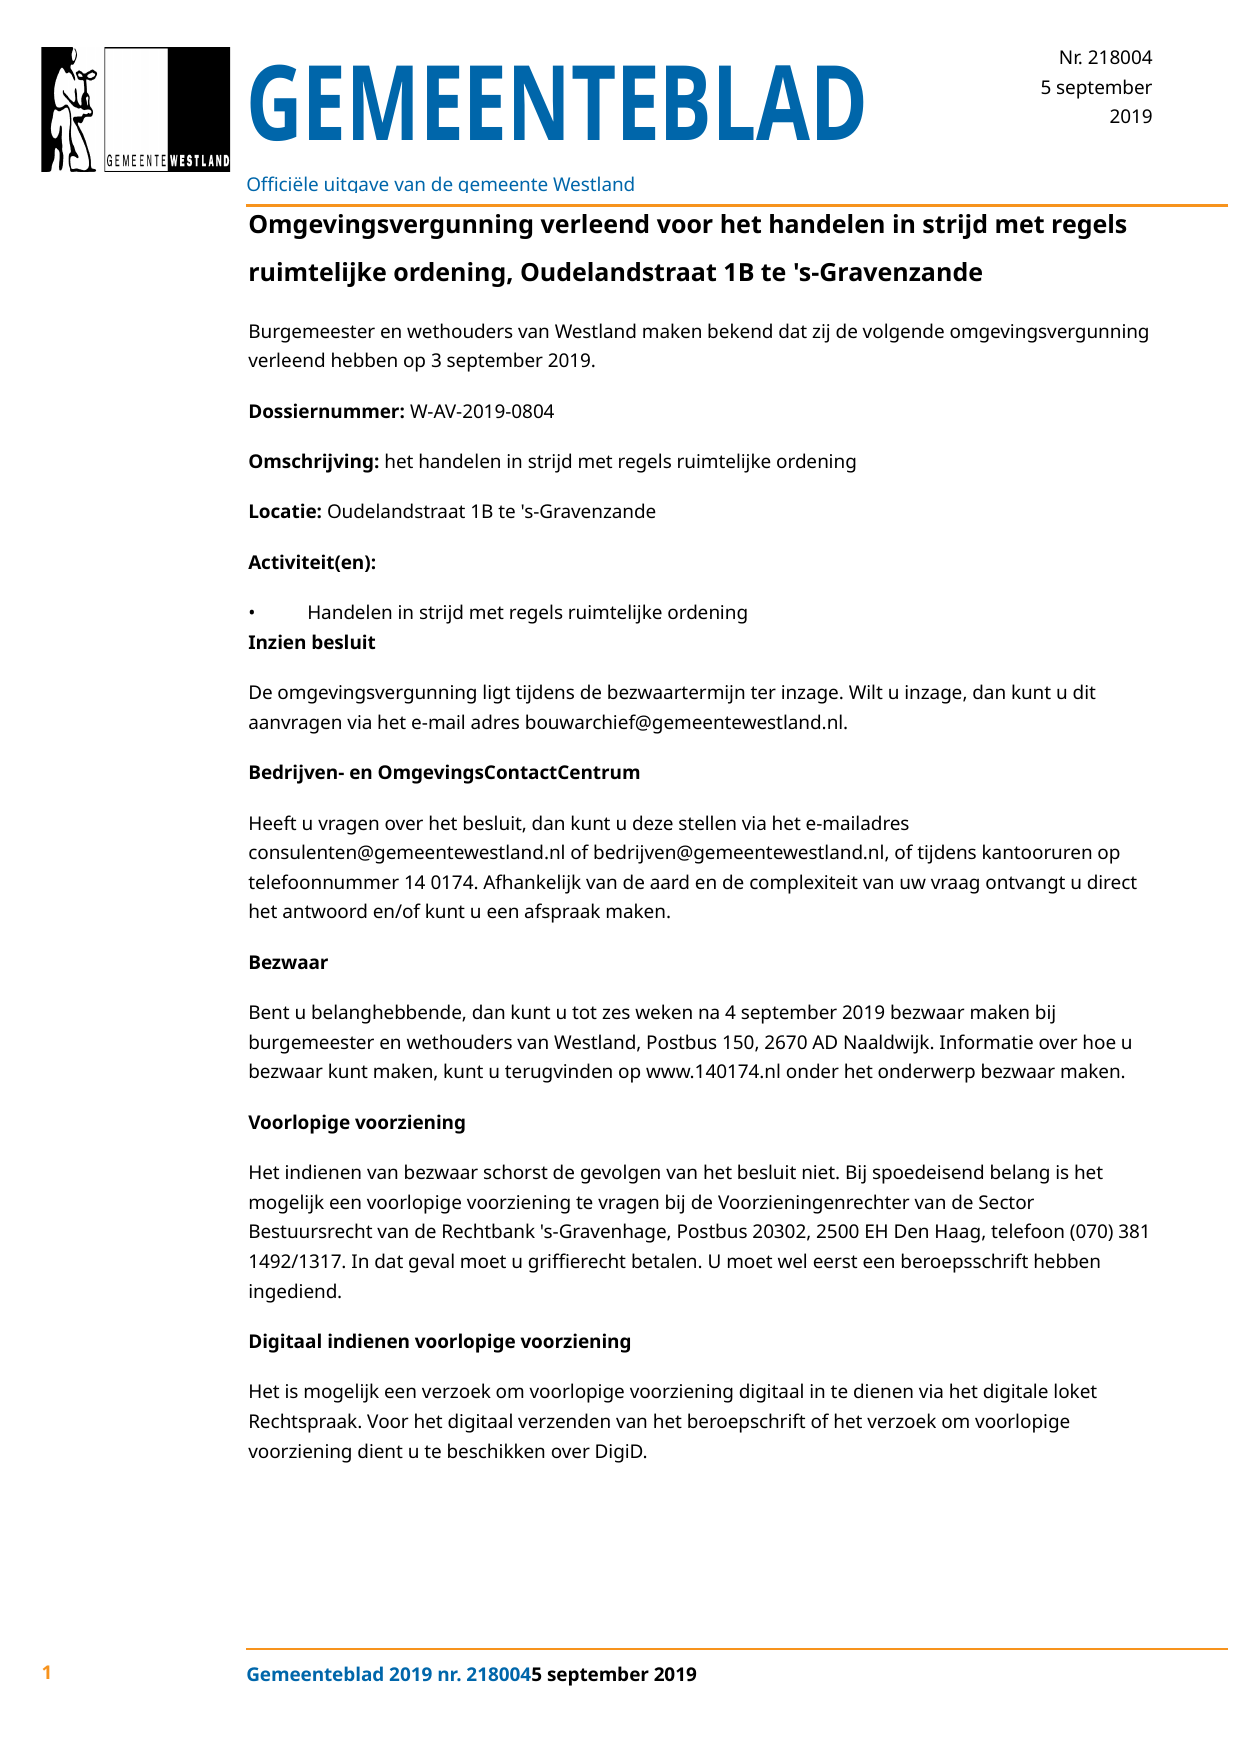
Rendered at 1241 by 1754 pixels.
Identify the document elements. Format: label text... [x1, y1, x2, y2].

text Bent u belanghebbende, dan kunt u tot zes weken na 4 september 2019 bezwaar maken bij burgemeester en wethouders van Westland, Postbus 150, 2670 AD Naaldwijk. Informatie over hoe u bezwaar kunt maken, kunt u terugvinden op www.140174.nl onder het onderwerp bezwaar maken. [248, 999, 1152, 1084]
text Bezwaar [248, 949, 1152, 975]
text Heeft u vragen over het besluit, dan kunt u deze stellen via het e-mailadres consulenten@gemeentewestland.nl of bedrijven@gemeentewestland.nl, of tijdens kantooruren op telefoonnummer 14 0174. Afhankelijk van de aard en de complexiteit van uw vraag ontvangt u direct het antwoord en/of kunt u een afspraak maken. [248, 810, 1152, 924]
text Omschrijving: het handelen in strijd met regels ruimtelijke ordening [248, 448, 1152, 474]
text Het is mogelijk een verzoek om voorlopige voorziening digitaal in te dienen via het digitale loket Rechtspraak. Voor het digitaal verzenden van het beroepschrift of het verzoek om voorlopige voorziening dient u te beschikken over DigiD. [248, 1379, 1152, 1464]
text Dossiernummer: W-AV-2019-0804 [248, 398, 1152, 424]
text Het indienen van bezwaar schorst de gevolgen van het besluit niet. Bij spoedeisend belang is het mogelijk een voorlopige voorziening te vragen bij de Voorzieningenrechter van de Sector Bestuursrecht van de Rechtbank 's-Gravenhage, Postbus 20302, 2500 EH Den Haag, telefoon (070) 381 1492/1317. In dat geval moet u griffierecht betalen. U moet wel eerst een beroepsschrift hebben ingediend. [248, 1159, 1152, 1304]
text Bedrijven- en OmgevingsContactCentrum [248, 759, 1152, 785]
text Omgevingsvergunning verleend voor het handelen in strijd met regels ruimtelijke ordening, Oudelandstraat 1B te 's-Gravenzande [248, 207, 1152, 288]
text Burgemeester en wethouders van Westland maken bekend dat zij de volgende omgevingsvergunning verleend hebben op 3 september 2019. [248, 318, 1152, 373]
text Inzien besluit [248, 629, 1152, 655]
list Handelen in strijd met regels ruimtelijke ordening [248, 599, 1152, 625]
text Digitaal indienen voorlopige voorziening [248, 1328, 1152, 1354]
text Activiteit(en): [248, 549, 1152, 575]
text De omgevingsvergunning ligt tijdens de bezwaartermijn ter inzage. Wilt u inzage, dan kunt u dit aanvragen via het e-mail adres bouwarchief@gemeentewestland.nl. [248, 679, 1152, 735]
text Locatie: Oudelandstraat 1B te 's-Gravenzande [248, 499, 1152, 524]
text Voorlopige voorziening [248, 1109, 1152, 1135]
picture [41, 47, 231, 172]
